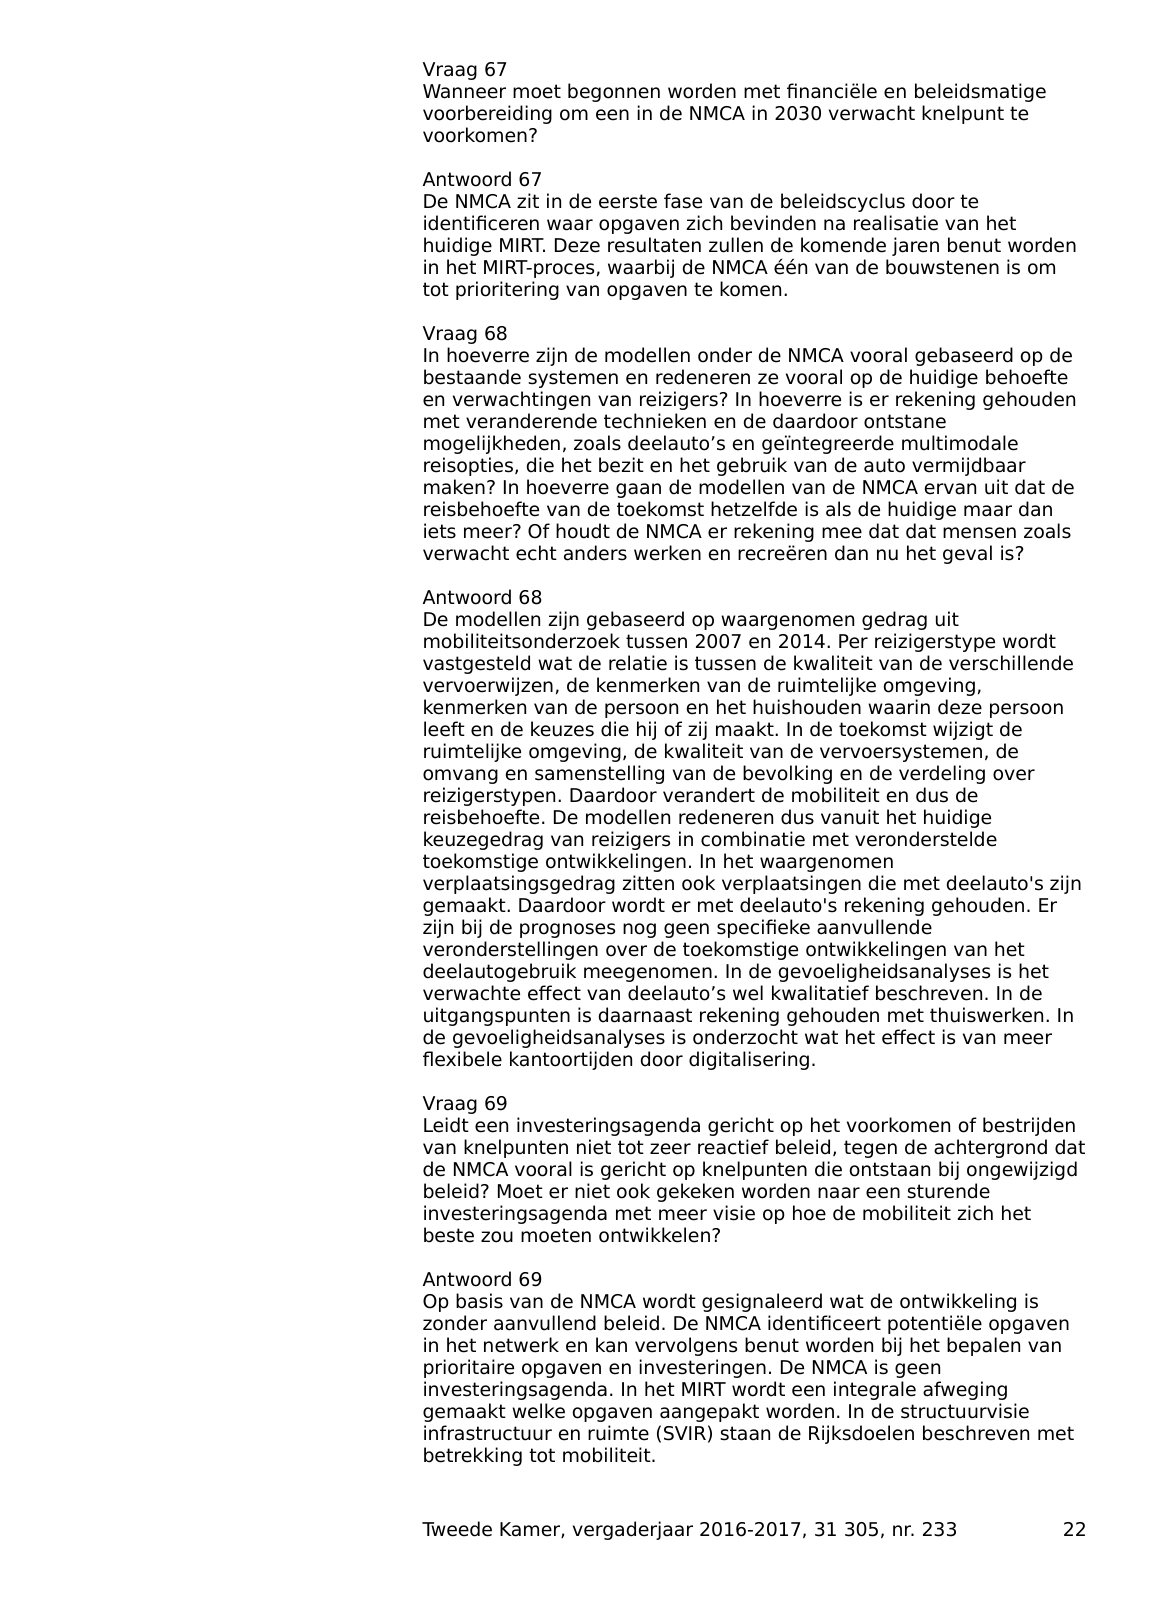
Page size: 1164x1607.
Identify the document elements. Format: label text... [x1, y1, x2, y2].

text De modellen zijn gebaseerd op waargenomen gedrag uit mobiliteitsonderzoek tussen 2007 en 2014. Per reizigerstype wordt vastgesteld wat de relatie is tussen de kwaliteit van de verschillende vervoerwijzen, de kenmerken van de ruimtelijke omgeving, kenmerken van de persoon en het huishouden waarin deze persoon leeft en de keuzes die hij of zij maakt. In de toekomst wijzigt de ruimtelijke omgeving, de kwaliteit van de vervoersystemen, de omvang en samenstelling van de bevolking en de verdeling over reizigerstypen. Daardoor verandert de mobiliteit en dus de reisbehoefte. De modellen redeneren dus vanuit het huidige keuzegedrag van reizigers in combinatie met veronderstelde toekomstige ontwikkelingen. In het waargenomen verplaatsingsgedrag zitten ook verplaatsingen die met deelauto's zijn gemaakt. Daardoor wordt er met deelauto's rekening gehouden. Er zijn bij de prognoses nog geen specifieke aanvullende veronderstellingen over de toekomstige ontwikkelingen van het deelautogebruik meegenomen. In de gevoeligheidsanalyses is het verwachte effect van deelauto’s wel kwalitatief beschreven. In de uitgangspunten is daarnaast rekening gehouden met thuiswerken. In de gevoeligheidsanalyses is onderzocht wat het effect is van meer flexibele kantoortijden door digitalisering. [422, 609, 1087, 1071]
text Vraag 67 [422, 59, 1087, 81]
text Leidt een investeringsagenda gericht op het voorkomen of bestrijden van knelpunten niet tot zeer reactief beleid, tegen de achtergrond dat de NMCA vooral is gericht op knelpunten die ontstaan bij ongewijzigd beleid? Moet er niet ook gekeken worden naar een sturende investeringsagenda met meer visie op hoe de mobiliteit zich het beste zou moeten ontwikkelen? [422, 1115, 1087, 1247]
text Wanneer moet begonnen worden met financiële en beleidsmatige voorbereiding om een in de NMCA in 2030 verwacht knelpunt te voorkomen? [422, 81, 1087, 147]
text Antwoord 67 [422, 169, 1087, 191]
text Antwoord 69 [422, 1269, 1087, 1291]
text De NMCA zit in de eerste fase van de beleidscyclus door te identificeren waar opgaven zich bevinden na realisatie van het huidige MIRT. Deze resultaten zullen de komende jaren benut worden in het MIRT-proces, waarbij de NMCA één van de bouwstenen is om tot prioritering van opgaven te komen. [422, 191, 1087, 301]
text Vraag 69 [422, 1093, 1087, 1115]
text In hoeverre zijn de modellen onder de NMCA vooral gebaseerd op de bestaande systemen en redeneren ze vooral op de huidige behoefte en verwachtingen van reizigers? In hoeverre is er rekening gehouden met veranderende technieken en de daardoor ontstane mogelijkheden, zoals deelauto’s en geïntegreerde multimodale reisopties, die het bezit en het gebruik van de auto vermijdbaar maken? In hoeverre gaan de modellen van de NMCA ervan uit dat de reisbehoefte van de toekomst hetzelfde is als de huidige maar dan iets meer? Of houdt de NMCA er rekening mee dat dat mensen zoals verwacht echt anders werken en recreëren dan nu het geval is? [422, 345, 1087, 565]
text Op basis van de NMCA wordt gesignaleerd wat de ontwikkeling is zonder aanvullend beleid. De NMCA identificeert potentiële opgaven in het netwerk en kan vervolgens benut worden bij het bepalen van prioritaire opgaven en investeringen. De NMCA is geen investeringsagenda. In het MIRT wordt een integrale afweging gemaakt welke opgaven aangepakt worden. In de structuurvisie infrastructuur en ruimte (SVIR) staan de Rijksdoelen beschreven met betrekking tot mobiliteit. [422, 1291, 1087, 1467]
text Vraag 68 [422, 323, 1087, 345]
text Antwoord 68 [422, 587, 1087, 609]
